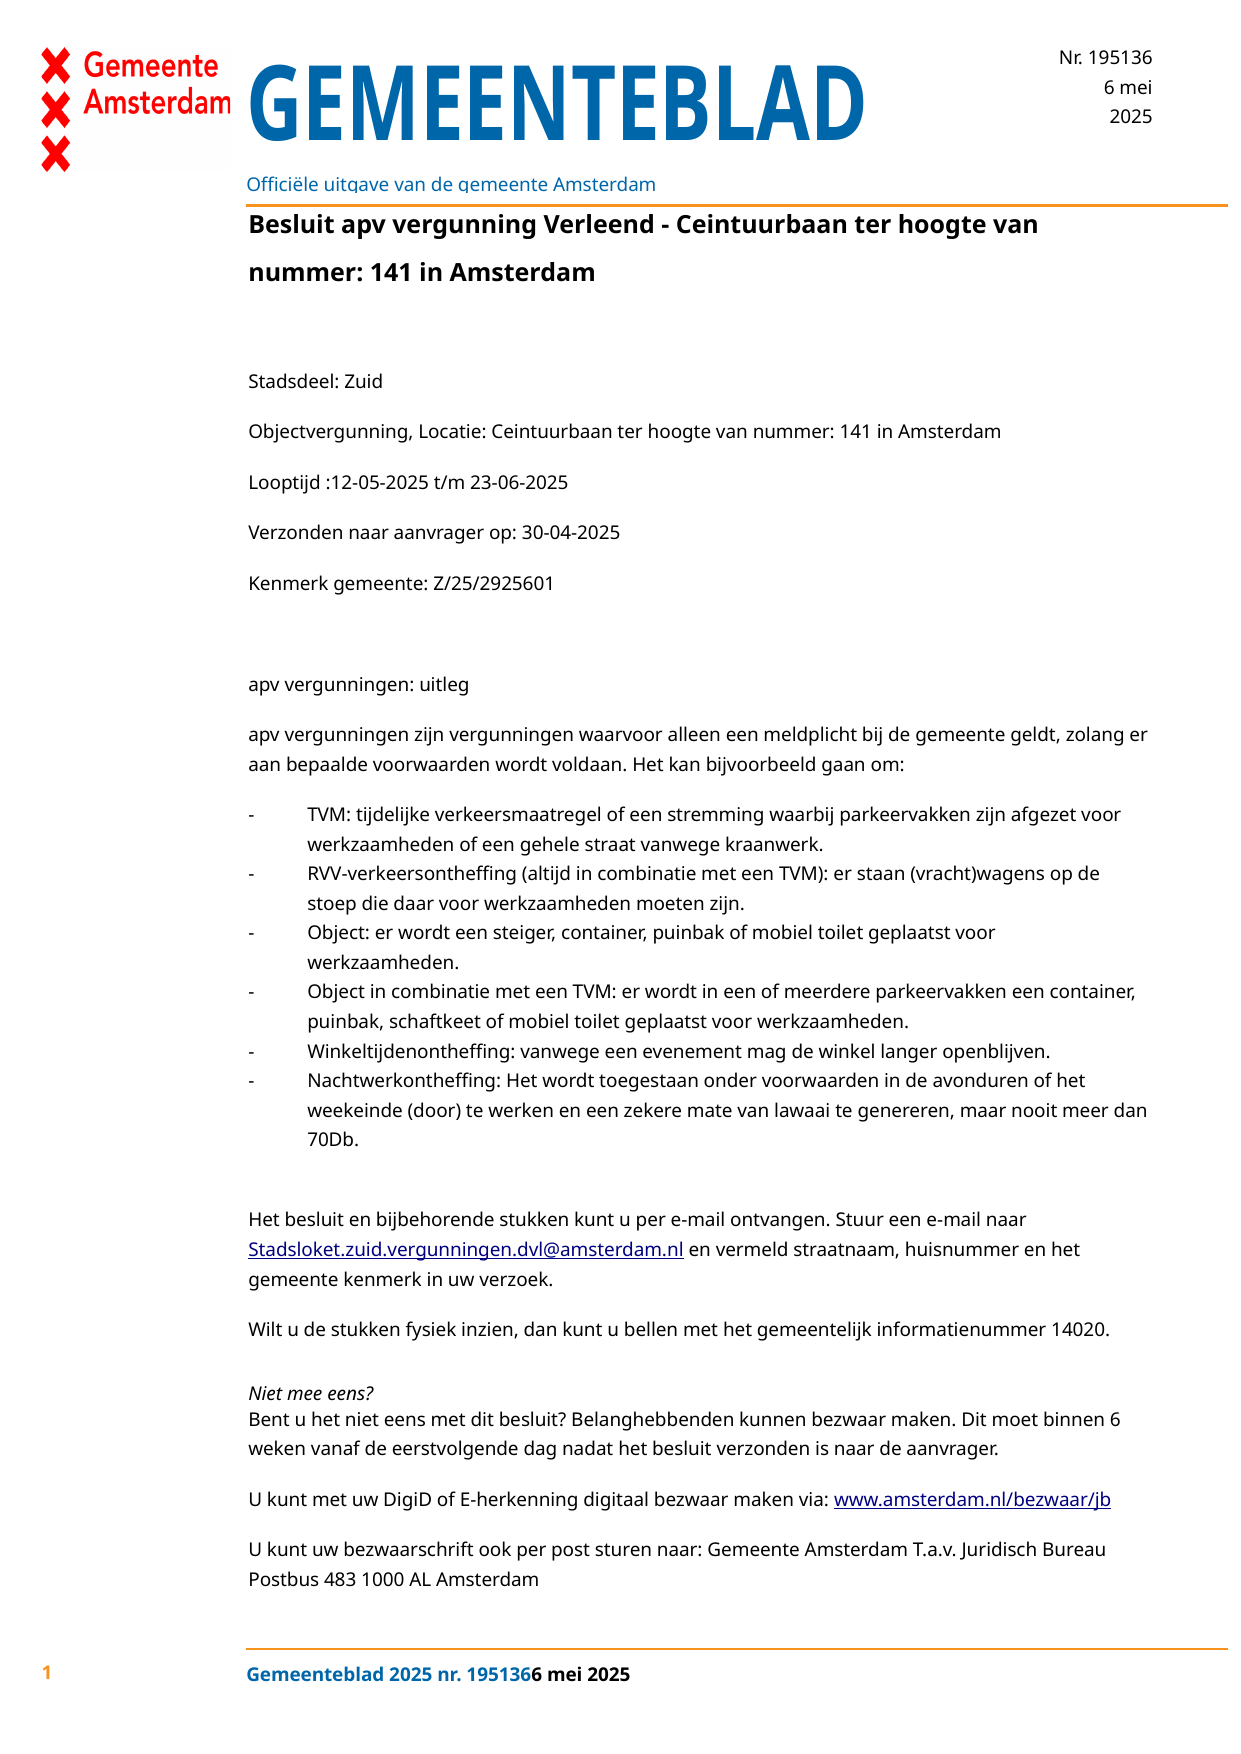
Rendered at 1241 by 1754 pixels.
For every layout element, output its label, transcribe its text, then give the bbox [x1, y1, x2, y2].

list TVM: tijdelijke verkeersmaatregel of een stremming waarbij parkeervakken zijn afgezet voor werkzaamheden of een gehele straat vanwege kraanwerk. [248, 801, 1152, 857]
text Looptijd :12-05-2025 t/m 23-06-2025 [248, 469, 1152, 495]
text Bent u het niet eens met dit besluit? Belanghebbenden kunnen bezwaar maken. Dit moet binnen 6 weken vanaf de eerstvolgende dag nadat het besluit verzonden is naar de aanvrager. [248, 1406, 1152, 1461]
list Winkeltijdenontheffing: vanwege een evenement mag de winkel langer openblijven. [248, 1038, 1152, 1064]
text U kunt met uw DigiD of E-herkenning digitaal bezwaar maken via: www.amsterdam.nl/bezwaar/jb [248, 1486, 1152, 1512]
picture [41, 47, 231, 172]
text Objectvergunning, Locatie: Ceintuurbaan ter hoogte van nummer: 141 in Amsterdam [248, 419, 1152, 444]
list Nachtwerkontheffing: Het wordt toegestaan onder voorwaarden in de avonduren of het weekeinde (door) te werken en een zekere mate van lawaai te genereren, maar nooit meer dan 70Db. [248, 1067, 1152, 1152]
text Kenmerk gemeente: Z/25/2925601 [248, 570, 1152, 596]
text Stadsdeel: Zuid [248, 368, 1152, 394]
text Verzonden naar aanvrager op: 30-04-2025 [248, 519, 1152, 545]
text apv vergunningen: uitleg [248, 671, 1152, 697]
list Object: er wordt een steiger, container, puinbak of mobiel toilet geplaatst voor werkzaamheden. [248, 919, 1152, 975]
list RVV-verkeersontheffing (altijd in combinatie met een TVM): er staan (vracht)wagens op de stoep die daar voor werkzaamheden moeten zijn. [248, 860, 1152, 916]
text Niet mee eens? [248, 1380, 1152, 1406]
text U kunt uw bezwaarschrift ook per post sturen naar: Gemeente Amsterdam T.a.v. Juridisch Bureau Postbus 483 1000 AL Amsterdam [248, 1536, 1152, 1592]
text Wilt u de stukken fysiek inzien, dan kunt u bellen met het gemeentelijk informatienummer 14020. [248, 1316, 1152, 1342]
text apv vergunningen zijn vergunningen waarvoor alleen een meldplicht bij de gemeente geldt, zolang er aan bepaalde voorwaarden wordt voldaan. Het kan bijvoorbeeld gaan om: [248, 721, 1152, 777]
text Besluit apv vergunning Verleend - Ceintuurbaan ter hoogte van nummer: 141 in Amsterdam [248, 207, 1152, 288]
list Object in combinatie met een TVM: er wordt in een of meerdere parkeervakken een container, puinbak, schaftkeet of mobiel toilet geplaatst voor werkzaamheden. [248, 979, 1152, 1034]
text Het besluit en bijbehorende stukken kunt u per e-mail ontvangen. Stuur een e-mail naar Stadsloket.zuid.vergunningen.dvl@amsterdam.nl en vermeld straatnaam, huisnummer en het gemeente kenmerk in uw verzoek. [248, 1207, 1152, 1292]
